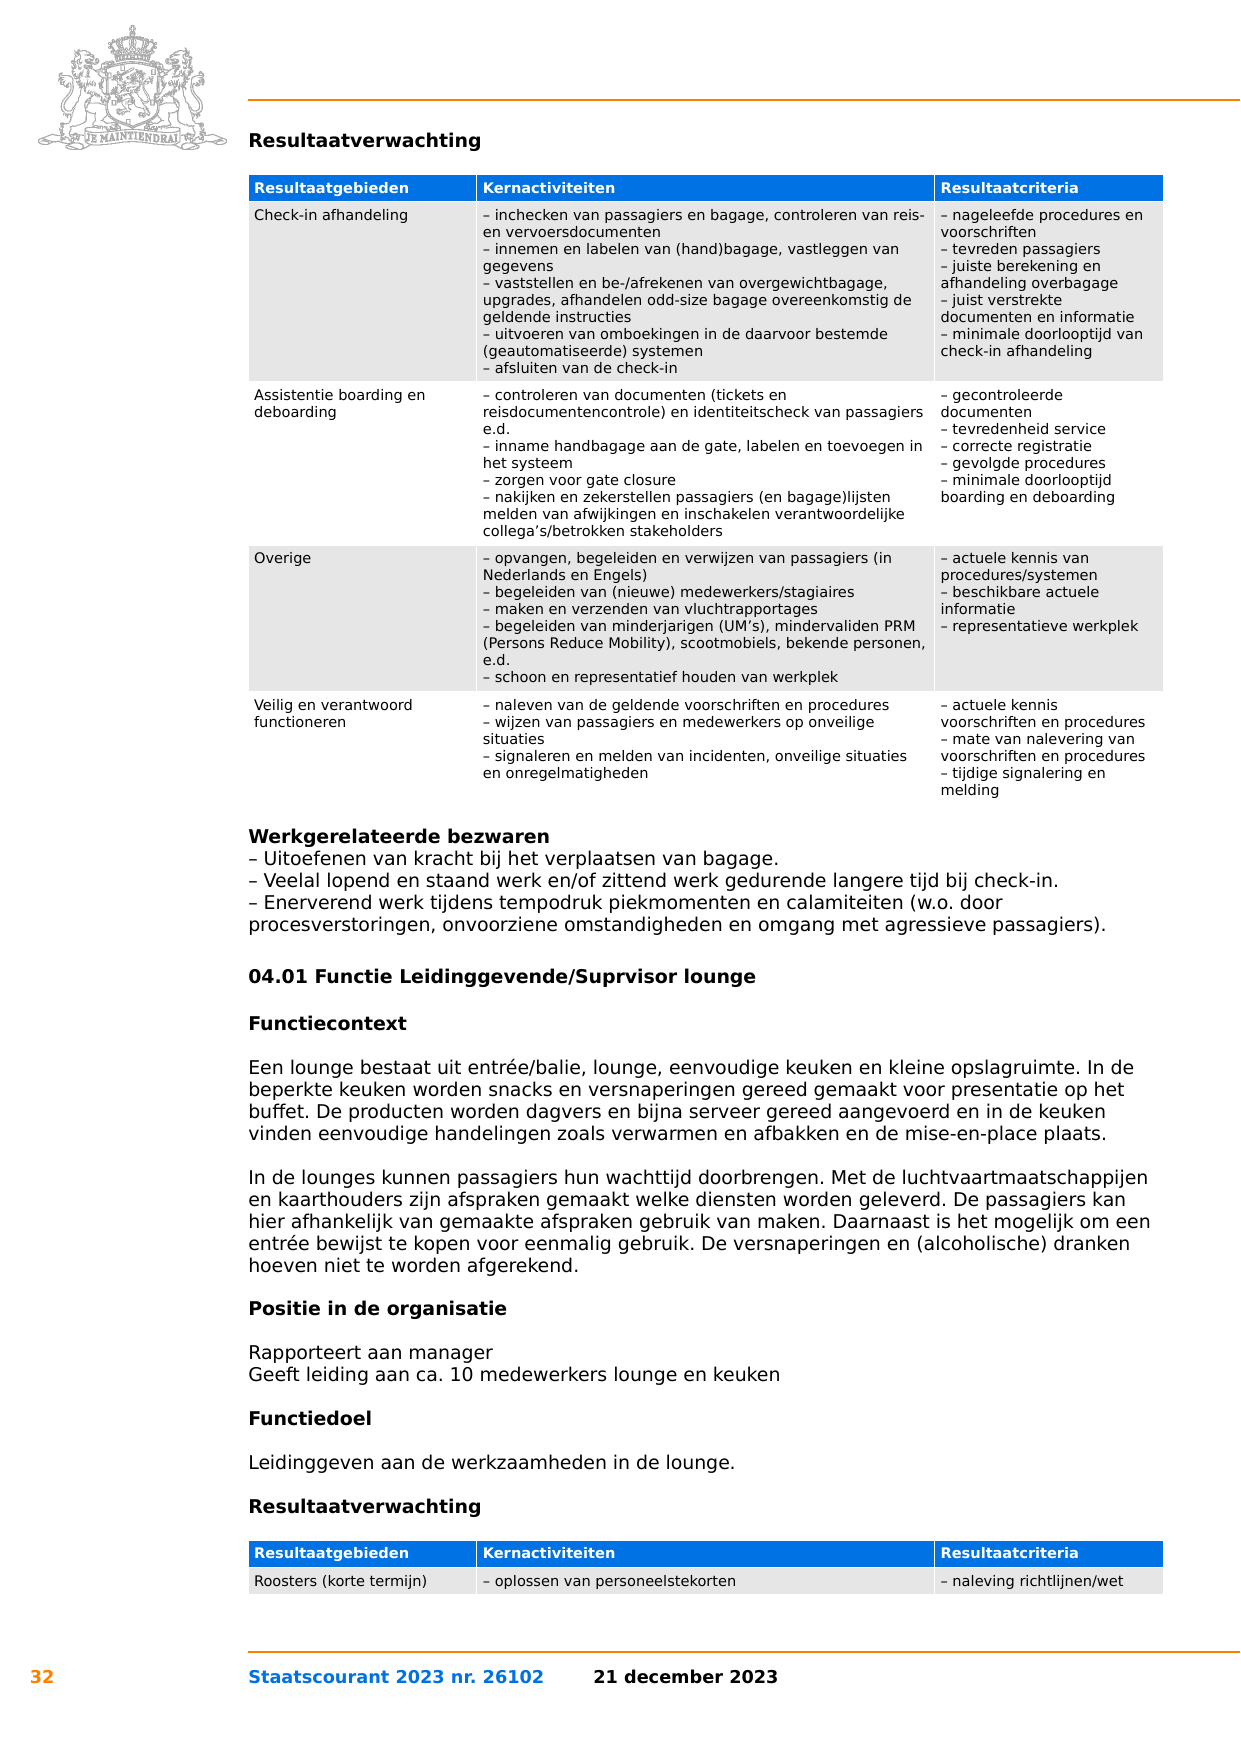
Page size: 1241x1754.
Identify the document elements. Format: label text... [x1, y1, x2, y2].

table_header Kernactiviteiten [477, 175, 934, 201]
subtitle Werkgerelateerde bezwaren [248, 826, 1163, 848]
subtitle Functiedoel [248, 1408, 1163, 1430]
table_cell – nageleefde procedures en voorschriften – tevreden passagiers – juiste berekening en afhandeling overbagage – juist verstrekte documenten en informatie – minimale doorlooptijd van check-in afhandeling [935, 202, 1163, 381]
table_cell – actuele kennis voorschriften en procedures – mate van nalevering van voorschriften en procedures – tijdige signalering en melding [935, 692, 1163, 803]
text – Veelal lopend en staand werk en/of zittend werk gedurende langere tijd bij check-in. [248, 870, 1163, 892]
table_cell Check-in afhandeling [249, 202, 476, 381]
table_header Resultaatcriteria [935, 1541, 1163, 1567]
table_cell – naleven van de geldende voorschriften en procedures – wijzen van passagiers en medewerkers op onveilige situaties – signaleren en melden van incidenten, onveilige situaties en onregelmatigheden [477, 692, 934, 803]
table_cell Assistentie boarding en deboarding [249, 383, 476, 544]
text Geeft leiding aan ca. 10 medewerkers lounge en keuken [248, 1364, 1163, 1386]
subtitle 04.01 Functie Leidinggevende/Suprvisor lounge [248, 966, 1163, 988]
table_cell – gecontroleerde documenten – tevredenheid service – correcte registratie – gevolgde procedures – minimale doorlooptijd boarding en deboarding [935, 383, 1163, 544]
text – Enerverend werk tijdens tempodruk piekmomenten en calamiteiten (w.o. door procesverstoringen, onvoorziene omstandigheden en omgang met agressieve passagiers). [248, 892, 1163, 936]
table_cell – inchecken van passagiers en bagage, controleren van reis- en vervoersdocumenten – innemen en labelen van (hand)bagage, vastleggen van gegevens – vaststellen en be-/afrekenen van overgewichtbagage, upgrades, afhandelen odd-size bagage overeenkomstig de geldende instructies – uitvoeren van omboekingen in de daarvoor bestemde (geautomatiseerde) systemen – afsluiten van de check-in [477, 202, 934, 381]
table_header Resultaatgebieden [249, 1541, 476, 1567]
text – Uitoefenen van kracht bij het verplaatsen van bagage. [248, 848, 1163, 870]
table_header Resultaatgebieden [249, 175, 476, 201]
text In de lounges kunnen passagiers hun wachttijd doorbrengen. Met de luchtvaartmaatschappijen en kaarthouders zijn afspraken gemaakt welke diensten worden geleverd. De passagiers kan hier afhankelijk van gemaakte afspraken gebruik van maken. Daarnaast is het mogelijk om een entrée bewijst te kopen voor eenmalig gebruik. De versnaperingen en (alcoholische) dranken hoeven niet te worden afgerekend. [248, 1167, 1163, 1276]
table_cell Roosters (korte termijn) [249, 1568, 476, 1594]
table_cell Overige [249, 546, 476, 691]
table_cell Veilig en verantwoord functioneren [249, 692, 476, 803]
text Leidinggeven aan de werkzaamheden in de lounge. [248, 1452, 1163, 1474]
table_cell – actuele kennis van procedures/systemen – beschikbare actuele informatie – representatieve werkplek [935, 546, 1163, 691]
subtitle Resultaatverwachting [248, 130, 1163, 152]
table_cell – opvangen, begeleiden en verwijzen van passagiers (in Nederlands en Engels) – begeleiden van (nieuwe) medewerkers/stagiaires – maken en verzenden van vluchtrapportages – begeleiden van minderjarigen (UM’s), mindervaliden PRM (Persons Reduce Mobility), scootmobiels, bekende personen, e.d. – schoon en representatief houden van werkplek [477, 546, 934, 691]
table_cell – naleving richtlijnen/wet [935, 1568, 1163, 1594]
picture [38, 25, 227, 150]
subtitle Resultaatverwachting [248, 1496, 1163, 1518]
subtitle Functiecontext [248, 1013, 1163, 1035]
text Rapporteert aan manager [248, 1342, 1163, 1364]
table_cell – controleren van documenten (tickets en reisdocumentencontrole) en identiteitscheck van passagiers e.d. – inname handbagage aan de gate, labelen en toevoegen in het systeem – zorgen voor gate closure – nakijken en zekerstellen passagiers (en bagage)lijsten melden van afwijkingen en inschakelen verantwoordelijke collega’s/betrokken stakeholders [477, 383, 934, 544]
table_header Kernactiviteiten [477, 1541, 934, 1567]
text Een lounge bestaat uit entrée/balie, lounge, eenvoudige keuken en kleine opslagruimte. In de beperkte keuken worden snacks en versnaperingen gereed gemaakt voor presentatie op het buffet. De producten worden dagvers en bijna serveer gereed aangevoerd en in de keuken vinden eenvoudige handelingen zoals verwarmen en afbakken en de mise-en-place plaats. [248, 1057, 1163, 1145]
table_cell – oplossen van personeelstekorten [477, 1568, 934, 1594]
subtitle Positie in de organisatie [248, 1298, 1163, 1320]
table_header Resultaatcriteria [935, 175, 1163, 201]
